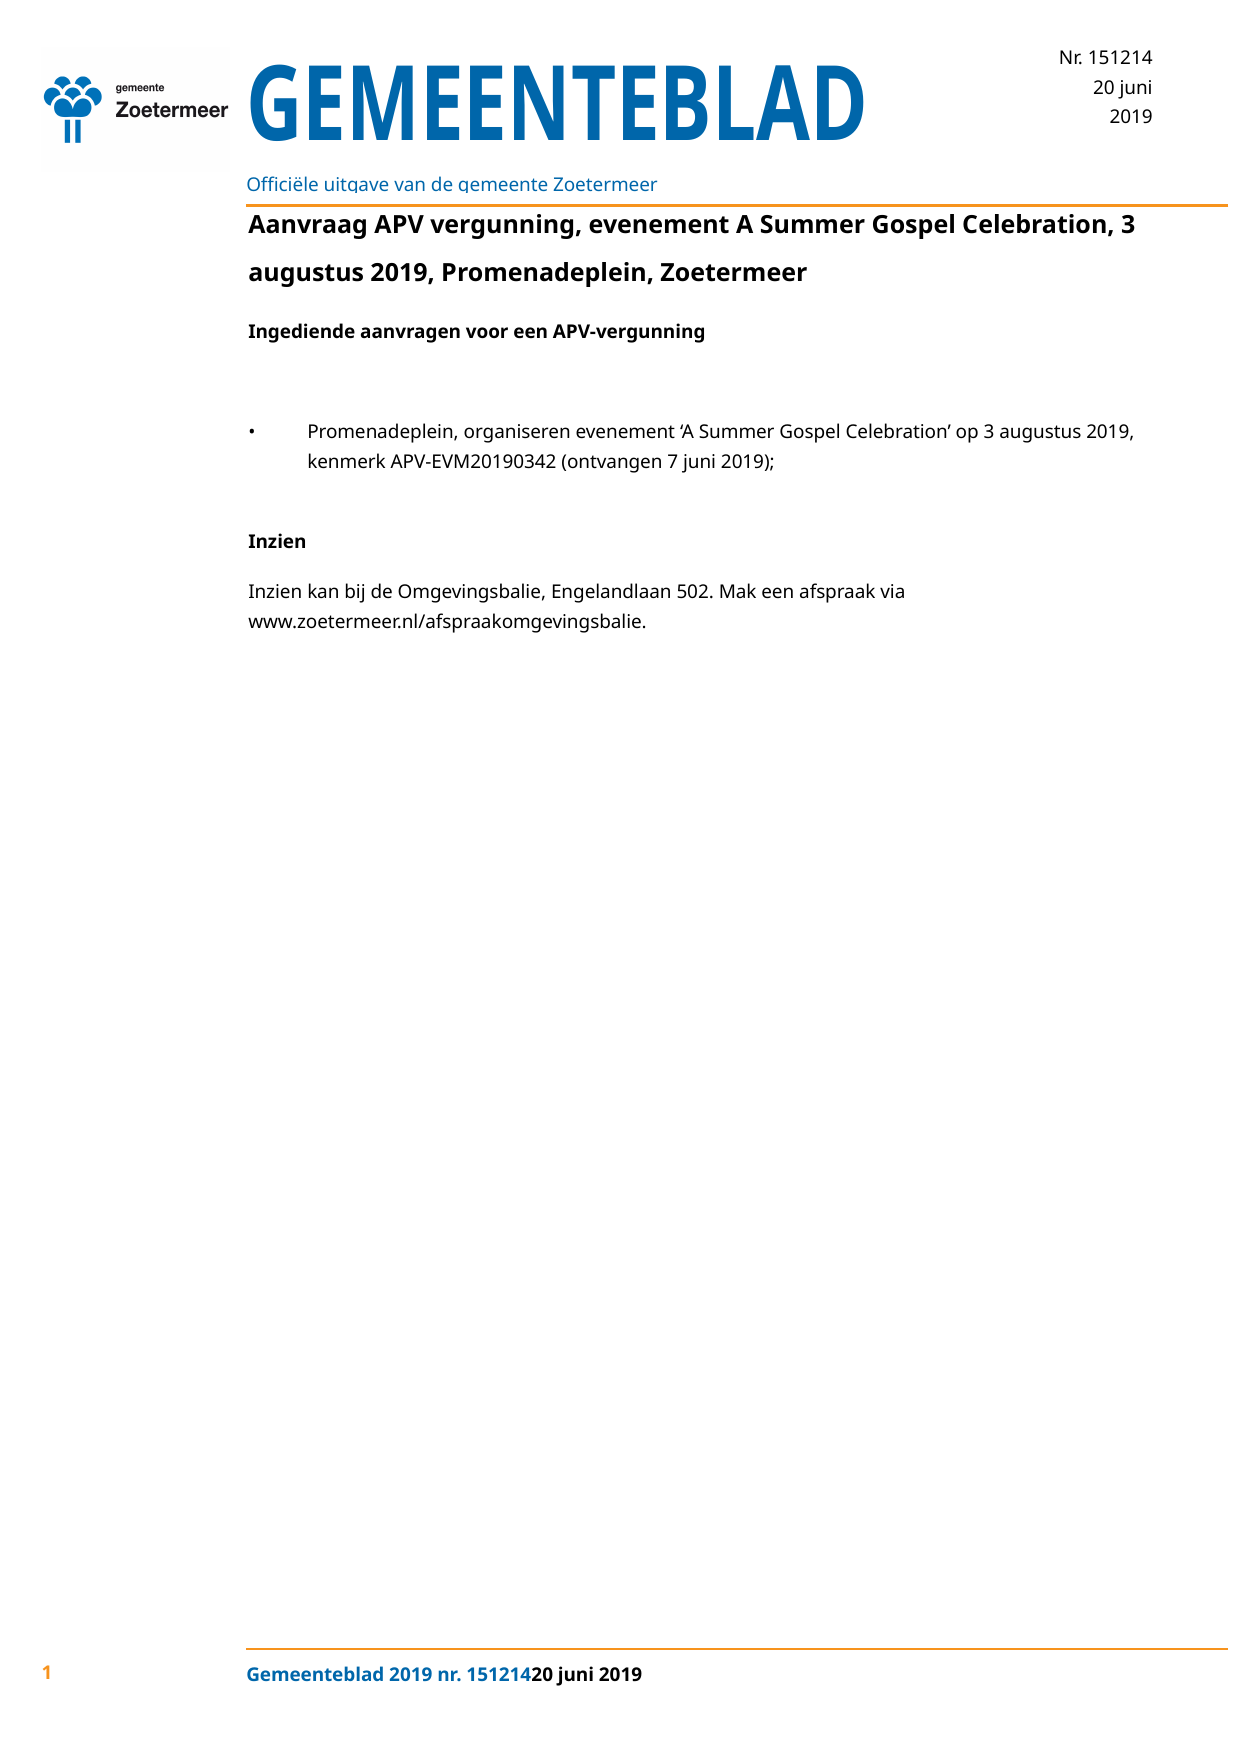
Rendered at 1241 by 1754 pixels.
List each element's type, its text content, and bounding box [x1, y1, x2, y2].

text Aanvraag APV vergunning, evenement A Summer Gospel Celebration, 3 augustus 2019, Promenadeplein, Zoetermeer [248, 207, 1152, 288]
text Inzien [248, 528, 1152, 554]
text Ingediende aanvragen voor een APV-vergunning [248, 318, 1152, 344]
text Inzien kan bij de Omgevingsbalie, Engelandlaan 502. Mak een afspraak via www.zoetermeer.nl/afspraakomgevingsbalie. [248, 579, 1152, 634]
list Promenadeplein, organiseren evenement ‘A Summer Gospel Celebration’ op 3 augustus 2019, kenmerk APV-EVM20190342 (ontvangen 7 juni 2019); [248, 419, 1152, 474]
picture [41, 47, 231, 172]
